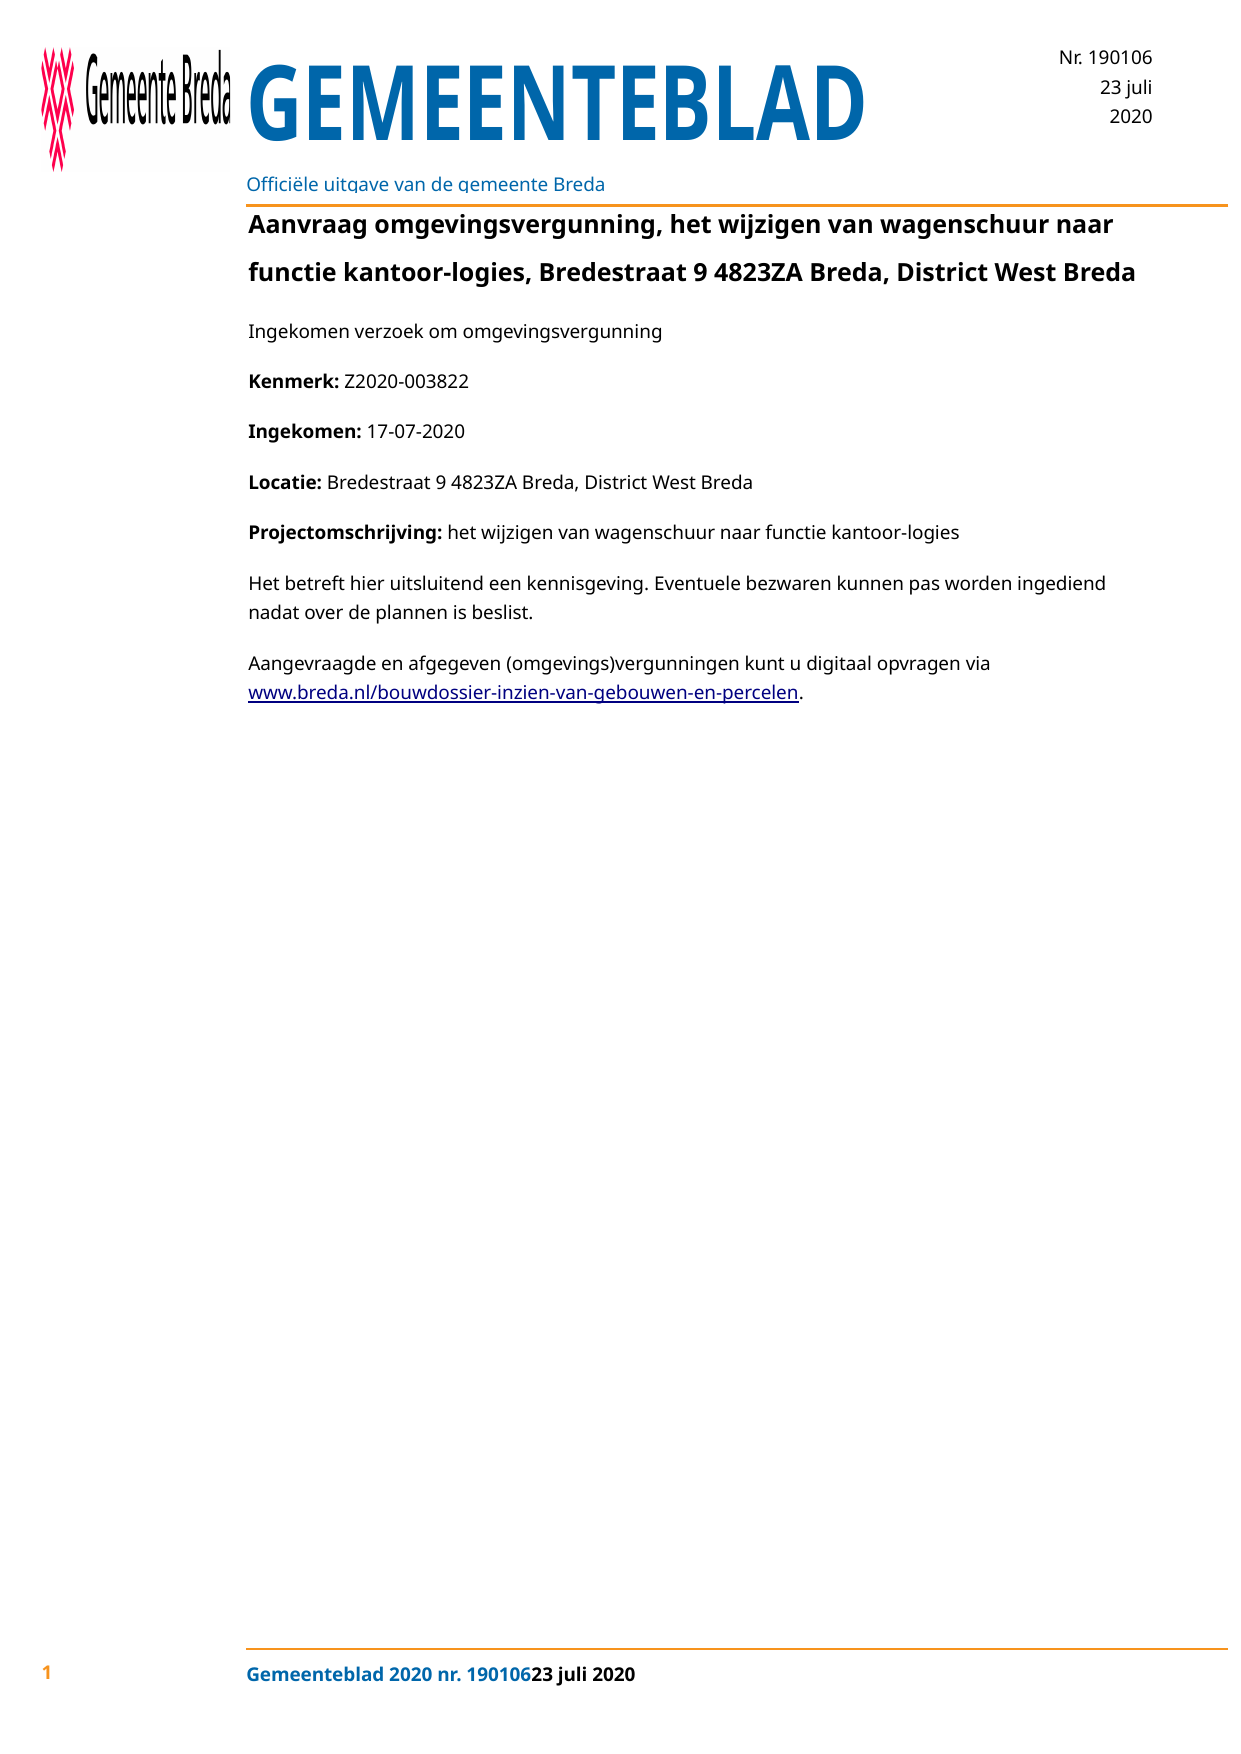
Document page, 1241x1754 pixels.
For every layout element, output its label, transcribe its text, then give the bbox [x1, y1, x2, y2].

text Aanvraag omgevingsvergunning, het wijzigen van wagenschuur naar functie kantoor-logies, Bredestraat 9 4823ZA Breda, District West Breda [248, 207, 1152, 288]
text Kenmerk: Z2020-003822 [248, 368, 1152, 394]
text Aangevraagde en afgegeven (omgevings)vergunningen kunt u digitaal opvragen via www.breda.nl/bouwdossier-inzien-van-gebouwen-en-percelen. [248, 650, 1152, 705]
text Ingekomen: 17-07-2020 [248, 419, 1152, 444]
picture [41, 47, 231, 172]
text Projectomschrijving: het wijzigen van wagenschuur naar functie kantoor-logies [248, 519, 1152, 545]
text Ingekomen verzoek om omgevingsvergunning [248, 318, 1152, 344]
text Het betreft hier uitsluitend een kennisgeving. Eventuele bezwaren kunnen pas worden ingediend nadat over de plannen is beslist. [248, 570, 1152, 625]
text Locatie: Bredestraat 9 4823ZA Breda, District West Breda [248, 469, 1152, 495]
